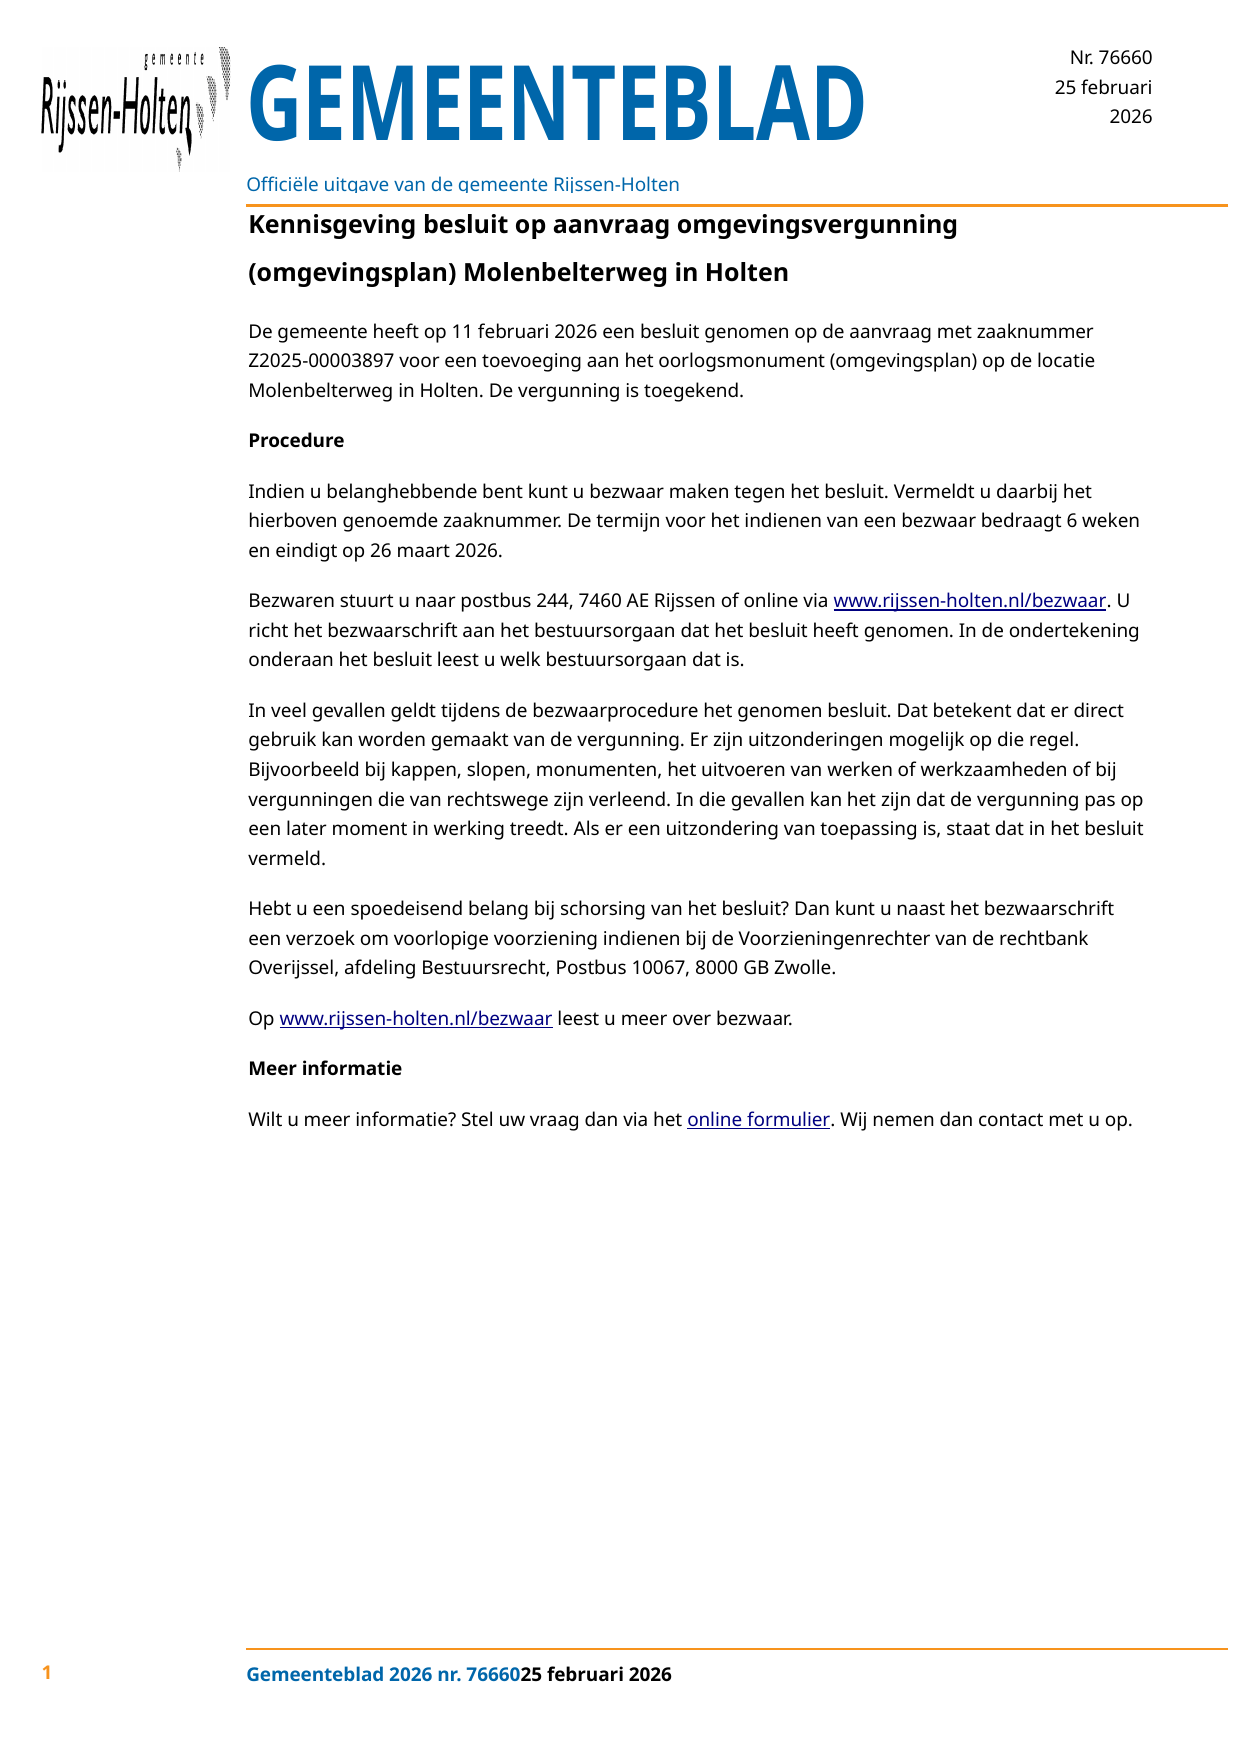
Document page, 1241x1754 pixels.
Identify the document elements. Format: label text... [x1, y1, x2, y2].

text Bezwaren stuurt u naar postbus 244, 7460 AE Rijssen of online via www.rijssen-holten.nl/bezwaar. U richt het bezwaarschrift aan het bestuursorgaan dat het besluit heeft genomen. In de ondertekening onderaan het besluit leest u welk bestuursorgaan dat is. [248, 587, 1152, 672]
text In veel gevallen geldt tijdens de bezwaarprocedure het genomen besluit. Dat betekent dat er direct gebruik kan worden gemaakt van de vergunning. Er zijn uitzonderingen mogelijk op die regel. Bijvoorbeeld bij kappen, slopen, monumenten, het uitvoeren van werken of werkzaamheden of bij vergunningen die van rechtswege zijn verleend. In die gevallen kan het zijn dat de vergunning pas op een later moment in werking treedt. Als er een uitzondering van toepassing is, staat dat in het besluit vermeld. [248, 697, 1152, 871]
text Procedure [248, 427, 1152, 453]
picture [41, 47, 231, 172]
text Hebt u een spoedeisend belang bij schorsing van het besluit? Dan kunt u naast het bezwaarschrift een verzoek om voorlopige voorziening indienen bij de Voorzieningenrechter van de rechtbank Overijssel, afdeling Bestuursrecht, Postbus 10067, 8000 GB Zwolle. [248, 895, 1152, 980]
text Meer informatie [248, 1055, 1152, 1081]
text De gemeente heeft op 11 februari 2026 een besluit genomen op de aanvraag met zaaknummer Z2025-00003897 voor een toevoeging aan het oorlogsmonument (omgevingsplan) op de locatie Molenbelterweg in Holten. De vergunning is toegekend. [248, 318, 1152, 403]
text Kennisgeving besluit op aanvraag omgevingsvergunning (omgevingsplan) Molenbelterweg in Holten [248, 207, 1152, 288]
text Wilt u meer informatie? Stel uw vraag dan via het online formulier. Wij nemen dan contact met u op. [248, 1106, 1152, 1132]
text Op www.rijssen-holten.nl/bezwaar leest u meer over bezwaar. [248, 1005, 1152, 1031]
text Indien u belanghebbende bent kunt u bezwaar maken tegen het besluit. Vermeldt u daarbij het hierboven genoemde zaaknummer. De termijn voor het indienen van een bezwaar bedraagt 6 weken en eindigt op 26 maart 2026. [248, 478, 1152, 563]
